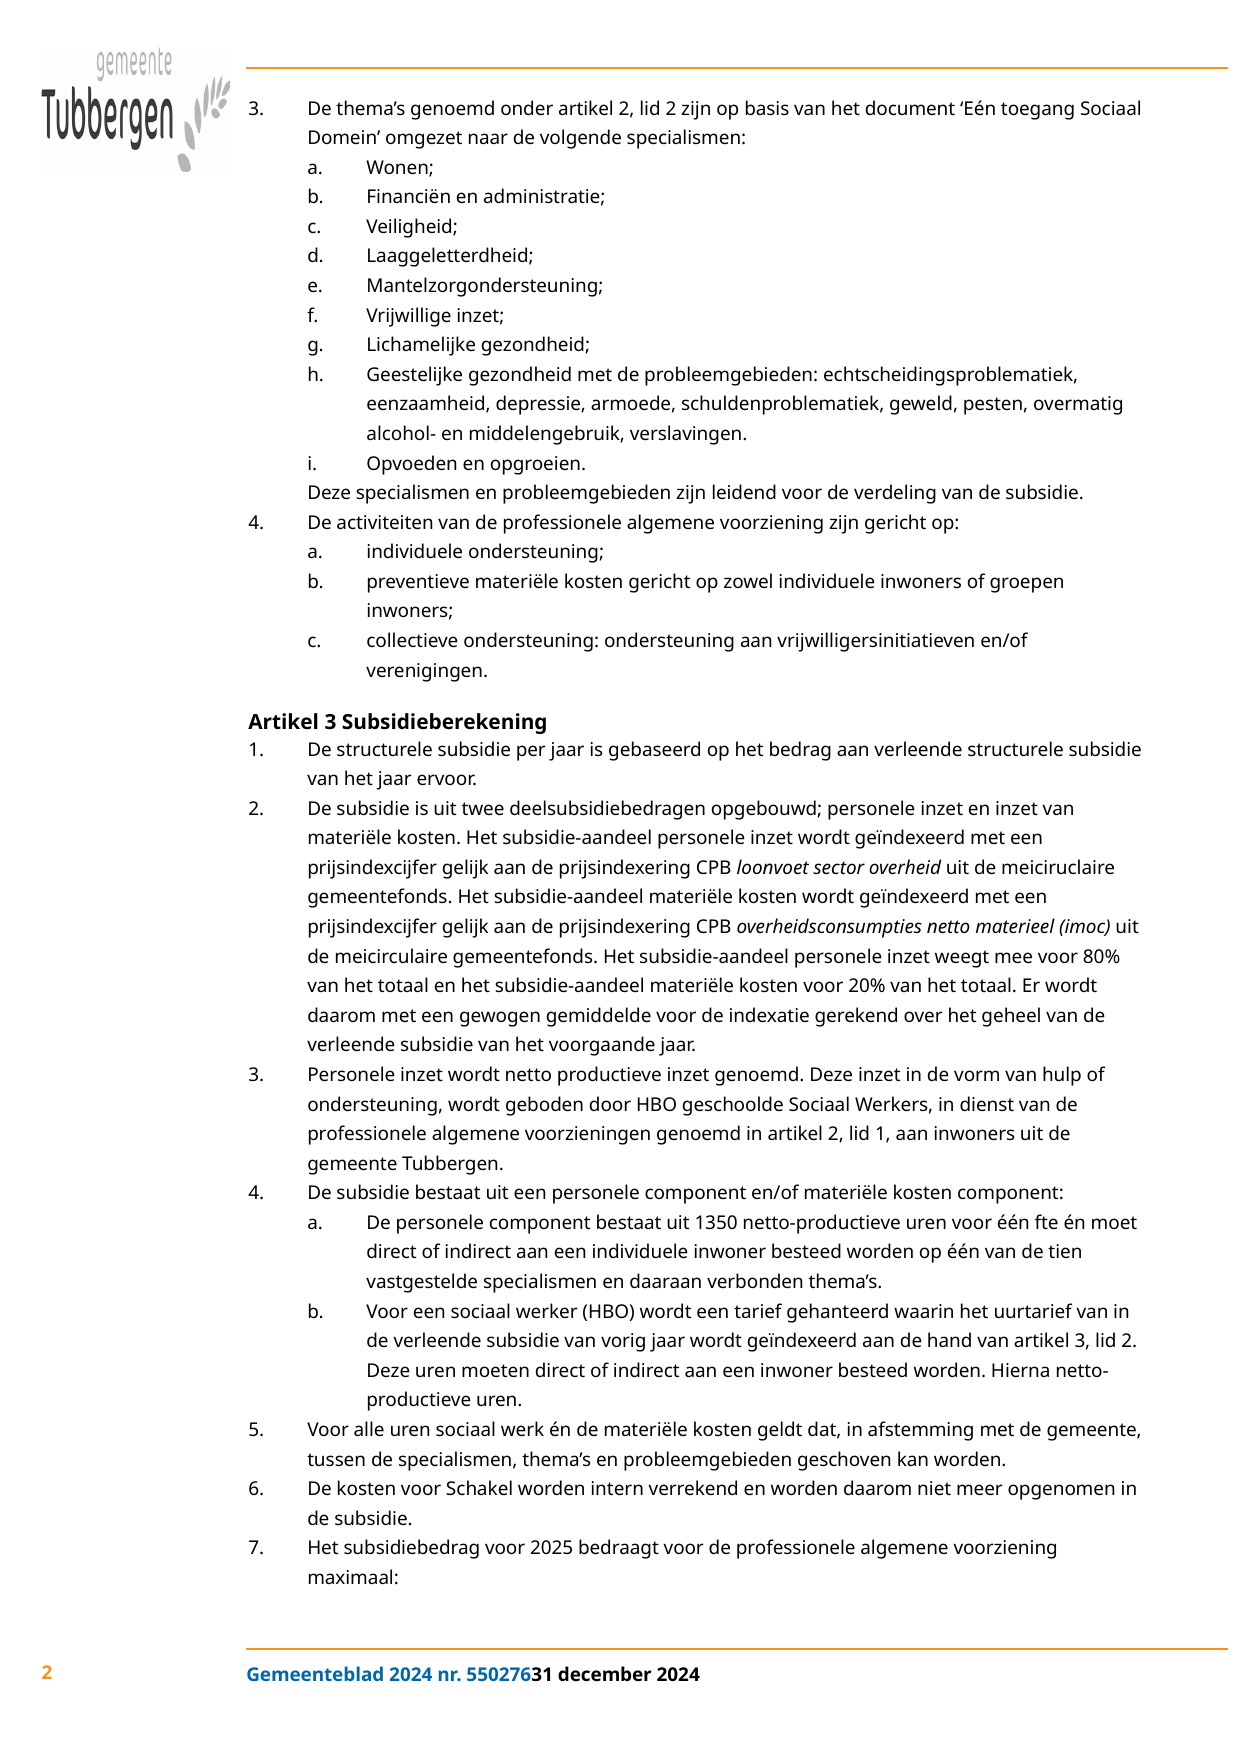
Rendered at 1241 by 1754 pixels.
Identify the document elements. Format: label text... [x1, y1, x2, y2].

list preventieve materiële kosten gericht op zowel individuele inwoners of groepen inwoners; [307, 568, 1152, 623]
list De kosten voor Schakel worden intern verrekend en worden daarom niet meer opgenomen in de subsidie. [248, 1475, 1152, 1531]
list Voor een sociaal werker (HBO) wordt een tarief gehanteerd waarin het uurtarief van in de verleende subsidie van vorig jaar wordt geïndexeerd aan de hand van artikel 3, lid 2. Deze uren moeten direct of indirect aan een inwoner besteed worden. Hierna netto-productieve uren. [307, 1298, 1152, 1412]
list collectieve ondersteuning: ondersteuning aan vrijwilligersinitiatieven en/of verenigingen. [307, 627, 1152, 683]
list Opvoeden en opgroeien. [307, 450, 1152, 476]
list De thema’s genoemd onder artikel 2, lid 2 zijn op basis van het document ‘Eén toegang Sociaal Domein’ omgezet naar de volgende specialismen: [248, 95, 1152, 150]
list De subsidie is uit twee deelsubsidiebedragen opgebouwd; personele inzet en inzet van materiële kosten. Het subsidie-aandeel personele inzet wordt geïndexeerd met een prijsindexcijfer gelijk aan de prijsindexering CPB loonvoet sector overheid uit de meiciruclaire gemeentefonds. Het subsidie-aandeel materiële kosten wordt geïndexeerd met een prijsindexcijfer gelijk aan de prijsindexering CPB overheidsconsumpties netto materieel (imoc) uit de meicirculaire gemeentefonds. Het subsidie-aandeel personele inzet weegt mee voor 80% van het totaal en het subsidie-aandeel materiële kosten voor 20% van het totaal. Er wordt daarom met een gewogen gemiddelde voor de indexatie gerekend over het geheel van de verleende subsidie van het voorgaande jaar. [248, 795, 1152, 1057]
list Vrijwillige inzet; [307, 302, 1152, 328]
list De activiteiten van de professionele algemene voorziening zijn gericht op: [248, 509, 1152, 535]
list Laaggeletterdheid; [307, 243, 1152, 268]
list Mantelzorgondersteuning; [307, 272, 1152, 298]
list Geestelijke gezondheid met de probleemgebieden: echtscheidingsproblematiek, eenzaamheid, depressie, armoede, schuldenproblematiek, geweld, pesten, overmatig alcohol- en middelengebruik, verslavingen. [307, 361, 1152, 446]
list De structurele subsidie per jaar is gebaseerd op het bedrag aan verleende structurele subsidie van het jaar ervoor. [248, 736, 1152, 791]
list Personele inzet wordt netto productieve inzet genoemd. Deze inzet in de vorm van hulp of ondersteuning, wordt geboden door HBO geschoolde Sociaal Werkers, in dienst van de professionele algemene voorzieningen genoemd in artikel 2, lid 1, aan inwoners uit de gemeente Tubbergen. [248, 1061, 1152, 1176]
list Lichamelijke gezondheid; [307, 331, 1152, 357]
list Wonen; [307, 154, 1152, 180]
list Het subsidiebedrag voor 2025 bedraagt voor de professionele algemene voorziening maximaal: [248, 1534, 1152, 1590]
picture [41, 47, 231, 172]
list De personele component bestaat uit 1350 netto-productieve uren voor één fte én moet direct of indirect aan een individuele inwoner besteed worden op één van de tien vastgestelde specialismen en daaraan verbonden thema’s. [307, 1209, 1152, 1294]
list Voor alle uren sociaal werk én de materiële kosten geldt dat, in afstemming met de gemeente, tussen de specialismen, thema’s en probleemgebieden geschoven kan worden. [248, 1416, 1152, 1471]
list Financiën en administratie; [307, 183, 1152, 209]
list Veiligheid; [307, 213, 1152, 239]
list De subsidie bestaat uit een personele component en/of materiële kosten component: [248, 1179, 1152, 1205]
list Deze specialismen en probleemgebieden zijn leidend voor de verdeling van de subsidie. [248, 479, 1152, 505]
text Artikel 3 Subsidieberekening [248, 707, 1152, 736]
list individuele ondersteuning; [307, 538, 1152, 564]
